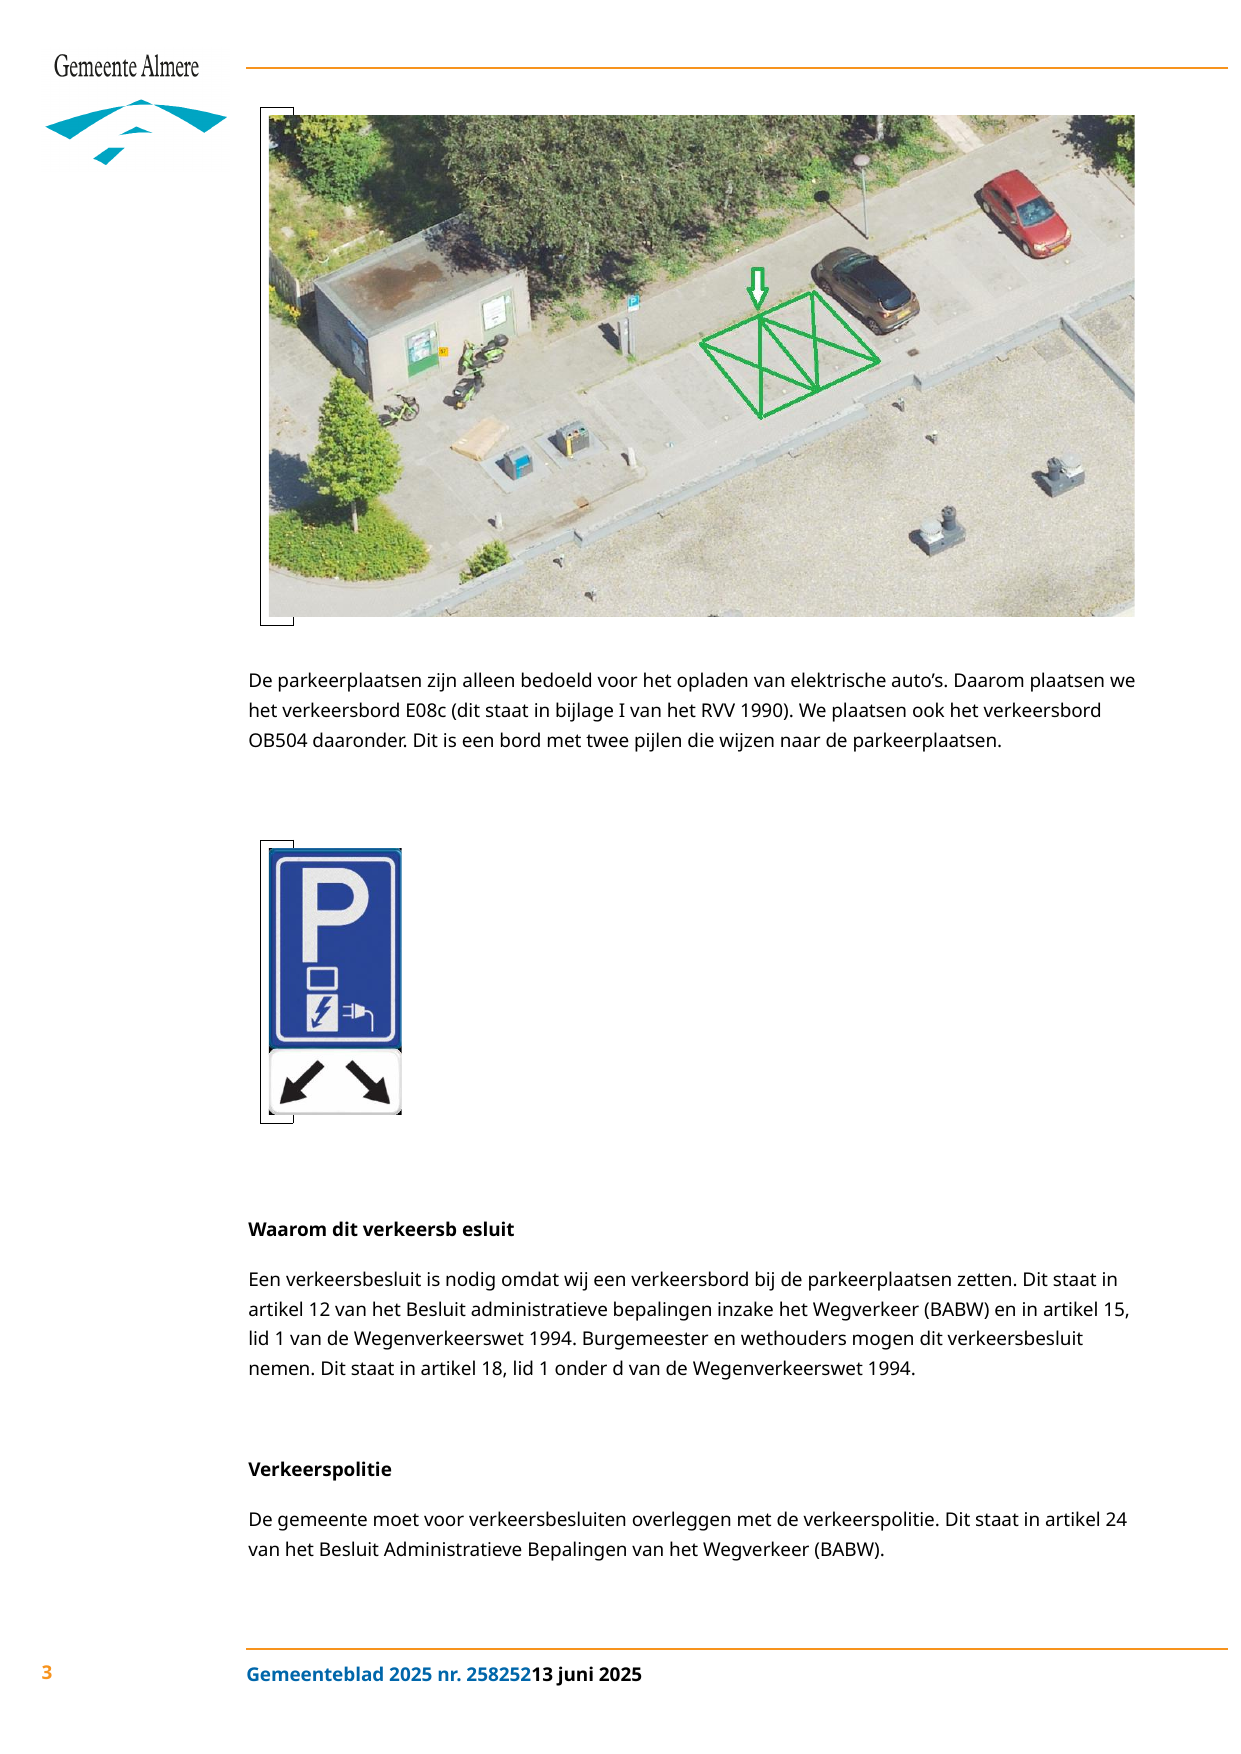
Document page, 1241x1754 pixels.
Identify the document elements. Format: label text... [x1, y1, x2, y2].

picture [268, 848, 402, 1115]
text De gemeente moet voor verkeersbesluiten overleggen met de verkeerspolitie. Dit staat in artikel 24 van het Besluit Administratieve Bepalingen van het Wegverkeer (BABW). [248, 1506, 1152, 1561]
picture [41, 47, 231, 172]
text Een verkeersbesluit is nodig omdat wij een verkeersbord bij de parkeerplaatsen zetten. Dit staat in artikel 12 van het Besluit administratieve bepalingen inzake het Wegverkeer (BABW) en in artikel 15, lid 1 van de Wegenverkeerswet 1994. Burgemeester en wethouders mogen dit verkeersbesluit nemen. Dit staat in artikel 18, lid 1 onder d van de Wegenverkeerswet 1994. [248, 1266, 1152, 1381]
text Waarom dit verkeersb esluit [248, 1216, 1152, 1241]
picture [268, 115, 1135, 617]
text Verkeerspolitie [248, 1456, 1152, 1481]
text De parkeerplaatsen zijn alleen bedoeld voor het opladen van elektrische auto’s. Daarom plaatsen we het verkeersbord E08c (dit staat in bijlage I van het RVV 1990). We plaatsen ook het verkeersbord OB504 daaronder. Dit is een bord met twee pijlen die wijzen naar de parkeerplaatsen. [248, 668, 1152, 752]
